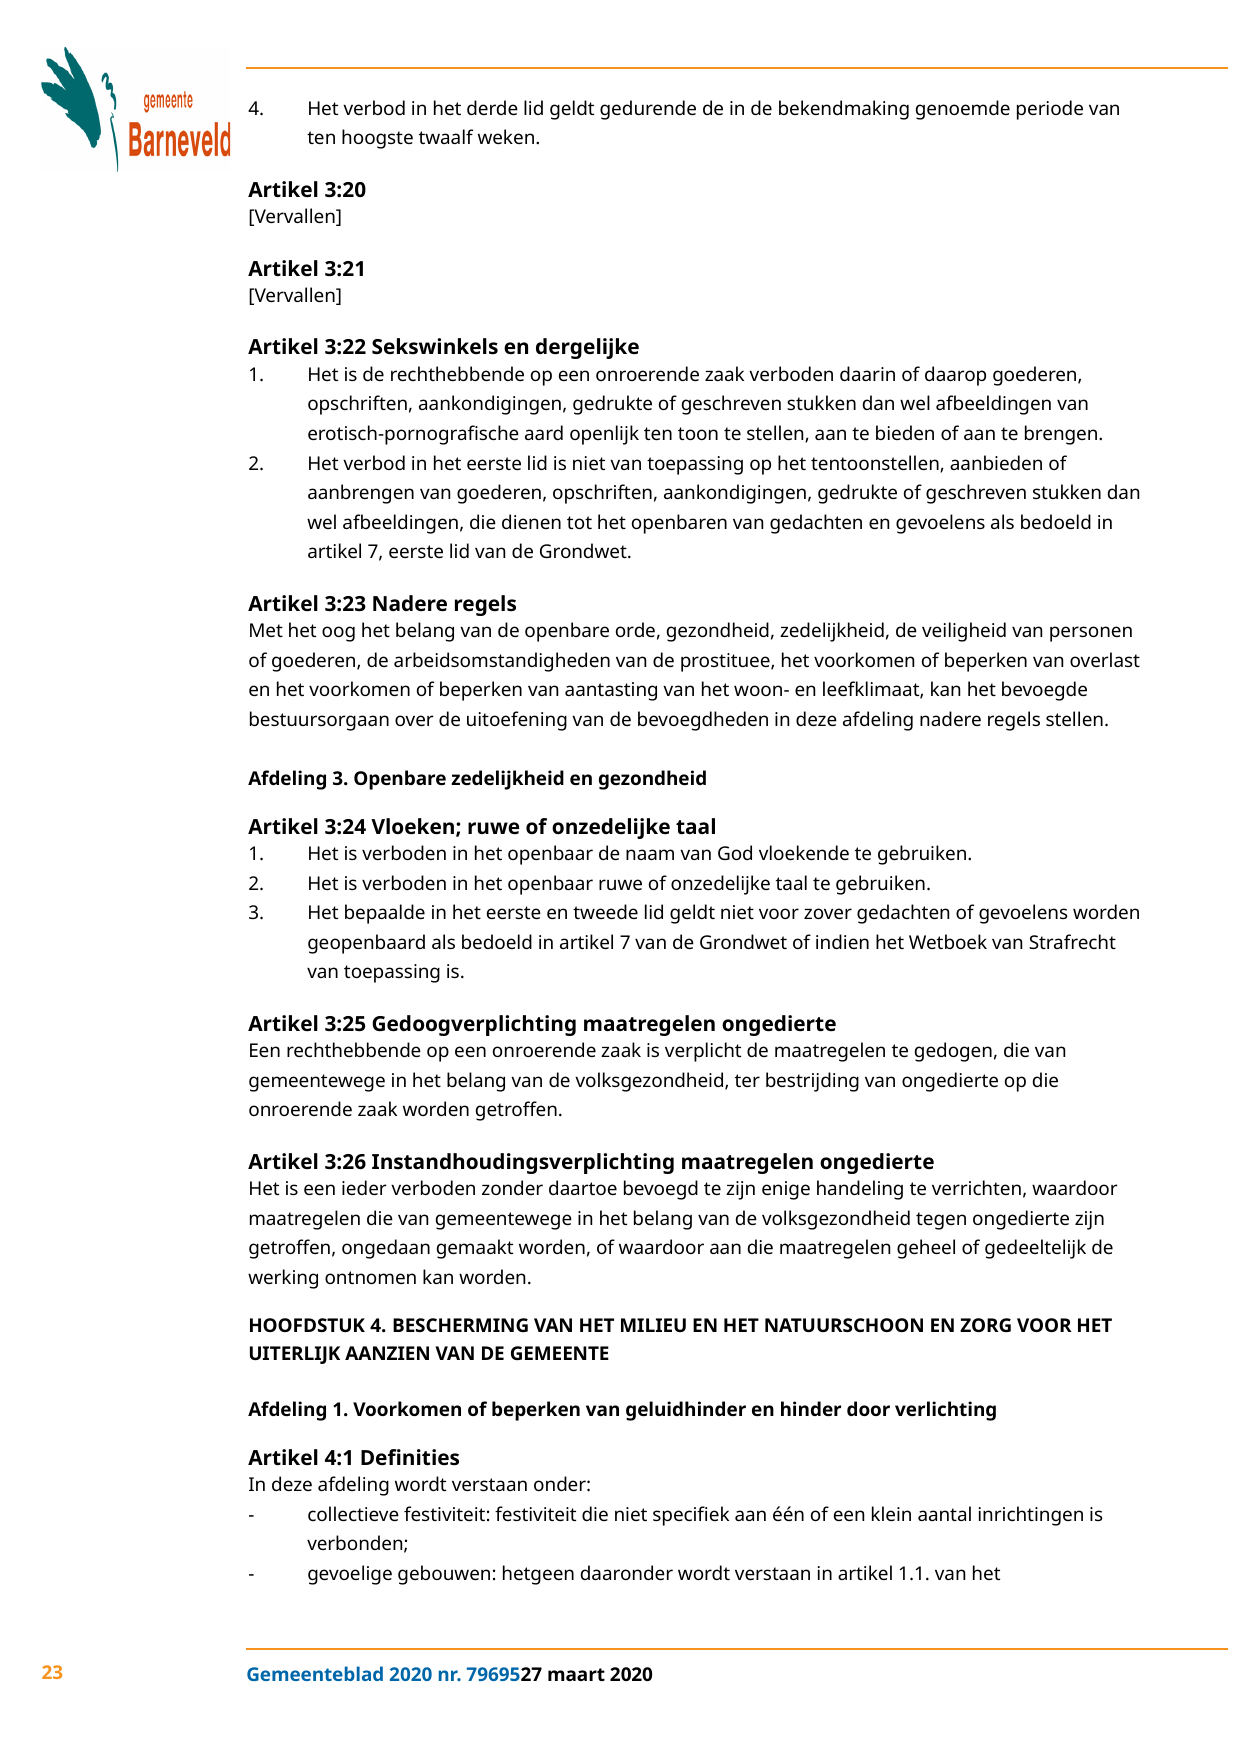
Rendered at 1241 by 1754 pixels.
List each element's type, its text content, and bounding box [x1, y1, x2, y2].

list Het verbod in het derde lid geldt gedurende de in de bekendmaking genoemde periode van ten hoogste twaalf weken. [248, 95, 1152, 150]
picture [41, 47, 231, 172]
text Afdeling 1. Voorkomen of beperken van geluidhinder en hinder door verlichting [248, 1396, 1152, 1422]
text HOOFDSTUK 4. BESCHERMING VAN HET MILIEU EN HET NATUURSCHOON EN ZORG VOOR HET UITERLIJK AANZIEN VAN DE GEMEENTE [248, 1310, 1152, 1367]
list Het is de rechthebbende op een onroerende zaak verboden daarin of daarop goederen, opschriften, aankondigingen, gedrukte of geschreven stukken dan wel afbeeldingen van erotisch-pornografische aard openlijk ten toon te stellen, aan te bieden of aan te brengen. [248, 361, 1152, 446]
text Artikel 3:22 Sekswinkels en dergelijke [248, 332, 1152, 361]
text Artikel 3:23 Nadere regels [248, 589, 1152, 617]
text Het is een ieder verboden zonder daartoe bevoegd te zijn enige handeling te verrichten, waardoor maatregelen die van gemeentewege in het belang van de volksgezondheid tegen ongedierte zijn getroffen, ongedaan gemaakt worden, of waardoor aan die maatregelen geheel of gedeeltelijk de werking ontnomen kan worden. [248, 1175, 1152, 1290]
text [Vervallen] [248, 203, 1152, 229]
text Afdeling 3. Openbare zedelijkheid en gezondheid [248, 765, 1152, 791]
text Artikel 3:25 Gedoogverplichting maatregelen ongedierte [248, 1009, 1152, 1037]
list Het verbod in het eerste lid is niet van toepassing op het tentoonstellen, aanbieden of aanbrengen van goederen, opschriften, aankondigingen, gedrukte of geschreven stukken dan wel afbeeldingen, die dienen tot het openbaren van gedachten en gevoelens als bedoeld in artikel 7, eerste lid van de Grondwet. [248, 450, 1152, 564]
list collectieve festiviteit: festiviteit die niet specifiek aan één of een klein aantal inrichtingen is verbonden; [248, 1501, 1152, 1556]
text Artikel 3:26 Instandhoudingsverplichting maatregelen ongedierte [248, 1147, 1152, 1175]
list Het bepaalde in het eerste en tweede lid geldt niet voor zover gedachten of gevoelens worden geopenbaard als bedoeld in artikel 7 van de Grondwet of indien het Wetboek van Strafrecht van toepassing is. [248, 899, 1152, 984]
text [Vervallen] [248, 282, 1152, 308]
text Artikel 3:21 [248, 254, 1152, 282]
list gevoelige gebouwen: hetgeen daaronder wordt verstaan in artikel 1.1. van het [248, 1560, 1152, 1586]
list Het is verboden in het openbaar de naam van God vloekende te gebruiken. [248, 840, 1152, 866]
text Artikel 3:24 Vloeken; ruwe of onzedelijke taal [248, 812, 1152, 840]
list Het is verboden in het openbaar ruwe of onzedelijke taal te gebruiken. [248, 870, 1152, 896]
text Met het oog het belang van de openbare orde, gezondheid, zedelijkheid, de veiligheid van personen of goederen, de arbeidsomstandigheden van de prostituee, het voorkomen of beperken van overlast en het voorkomen of beperken van aantasting van het woon- en leefklimaat, kan het bevoegde bestuursorgaan over de uitoefening van de bevoegdheden in deze afdeling nadere regels stellen. [248, 617, 1152, 732]
text In deze afdeling wordt verstaan onder: [248, 1471, 1152, 1497]
text Een rechthebbende op een onroerende zaak is verplicht de maatregelen te gedogen, die van gemeentewege in het belang van de volksgezondheid, ter bestrijding van ongedierte op die onroerende zaak worden getroffen. [248, 1037, 1152, 1122]
text Artikel 4:1 Definities [248, 1443, 1152, 1471]
text Artikel 3:20 [248, 175, 1152, 203]
